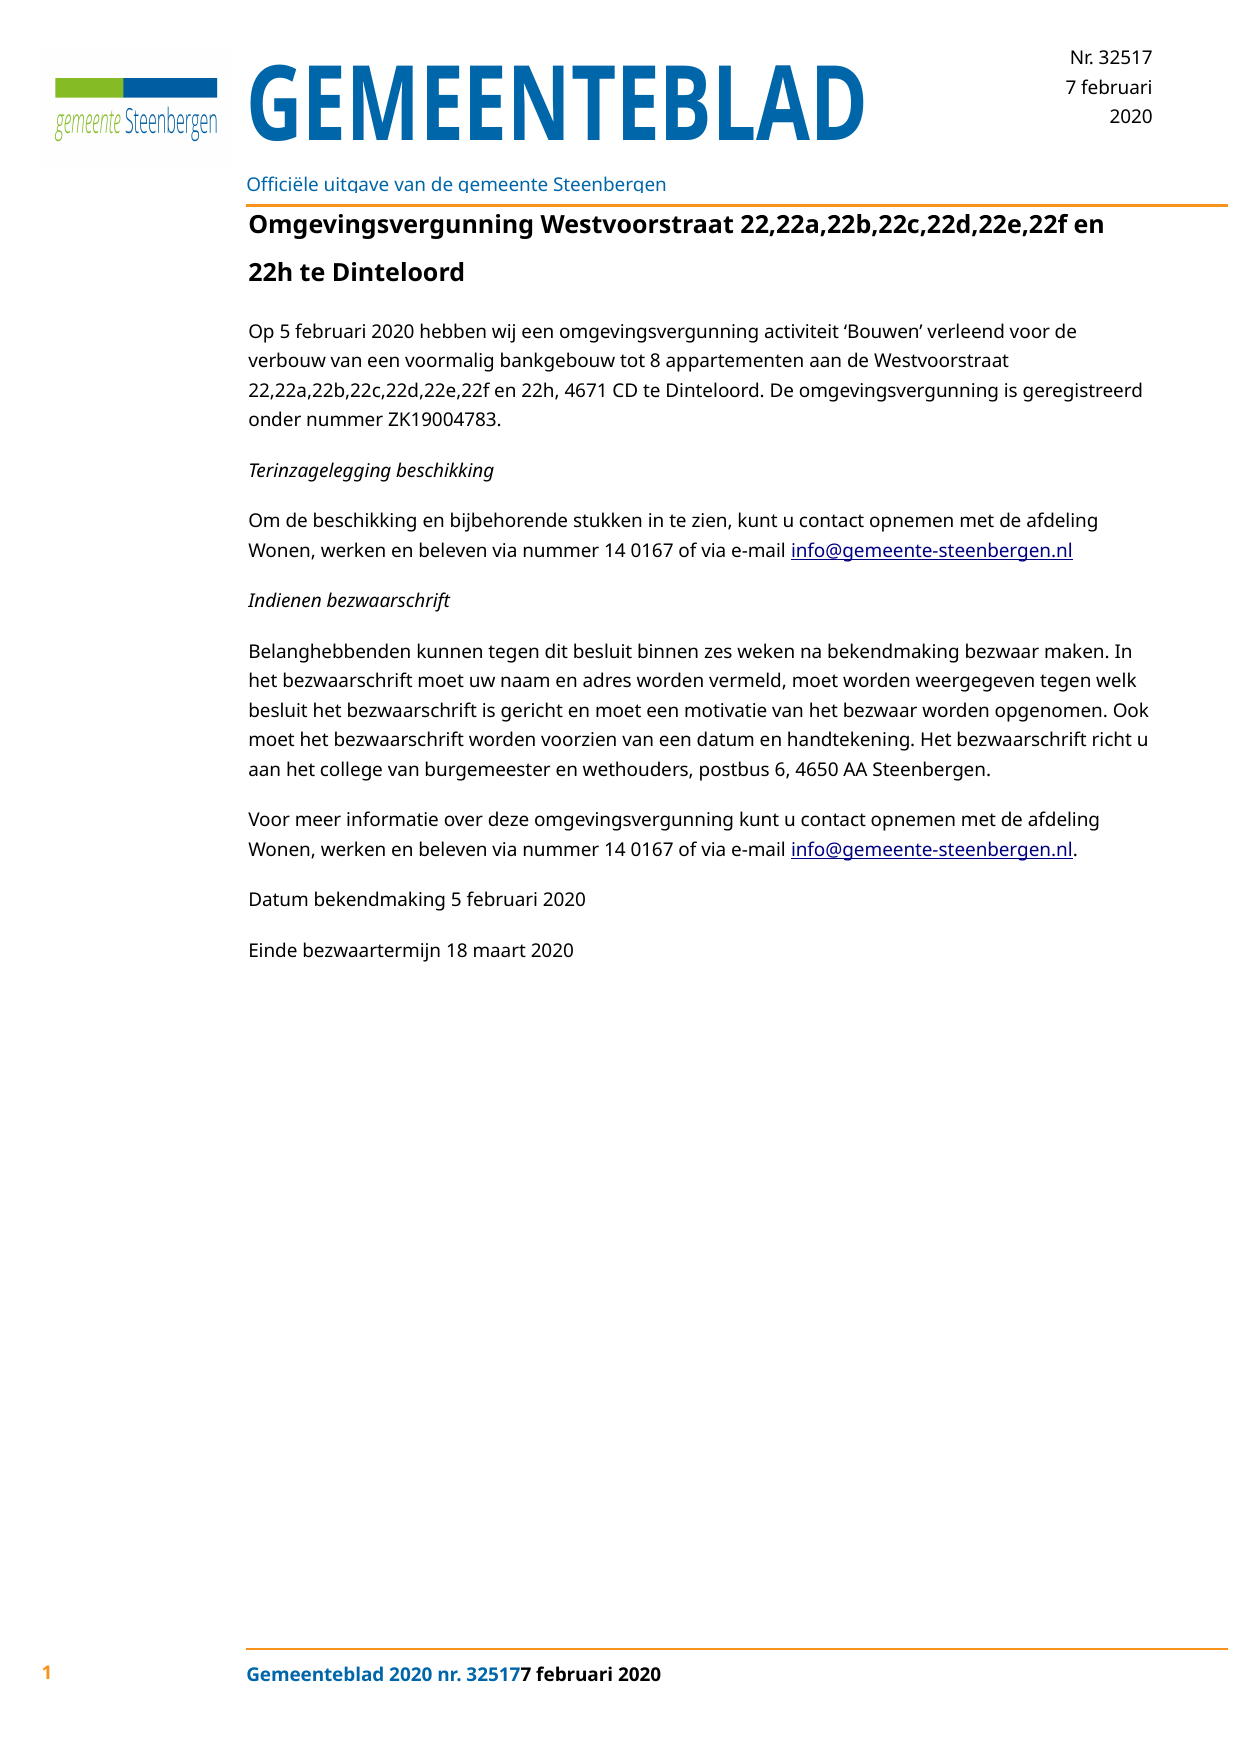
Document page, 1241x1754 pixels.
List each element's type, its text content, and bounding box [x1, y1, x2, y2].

text Voor meer informatie over deze omgevingsvergunning kunt u contact opnemen met de afdeling Wonen, werken en beleven via nummer 14 0167 of via e-mail info@gemeente-steenbergen.nl. [248, 807, 1152, 862]
text Belanghebbenden kunnen tegen dit besluit binnen zes weken na bekendmaking bezwaar maken. In het bezwaarschrift moet uw naam en adres worden vermeld, moet worden weergegeven tegen welk besluit het bezwaarschrift is gericht en moet een motivatie van het bezwaar worden opgenomen. Ook moet het bezwaarschrift worden voorzien van een datum en handtekening. Het bezwaarschrift richt u aan het college van burgemeester en wethouders, postbus 6, 4650 AA Steenbergen. [248, 638, 1152, 782]
text Datum bekendmaking 5 februari 2020 [248, 887, 1152, 912]
text Omgevingsvergunning Westvoorstraat 22,22a,22b,22c,22d,22e,22f en 22h te Dinteloord [248, 207, 1152, 288]
text Indienen bezwaarschrift [248, 587, 1152, 613]
text Terinzagelegging beschikking [248, 457, 1152, 483]
text Einde bezwaartermijn 18 maart 2020 [248, 937, 1152, 963]
text Op 5 februari 2020 hebben wij een omgevingsvergunning activiteit ‘Bouwen’ verleend voor de verbouw van een voormalig bankgebouw tot 8 appartementen aan de Westvoorstraat 22,22a,22b,22c,22d,22e,22f en 22h, 4671 CD te Dinteloord. De omgevingsvergunning is geregistreerd onder nummer ZK19004783. [248, 318, 1152, 432]
text Om de beschikking en bijbehorende stukken in te zien, kunt u contact opnemen met de afdeling Wonen, werken en beleven via nummer 14 0167 of via e-mail info@gemeente-steenbergen.nl [248, 507, 1152, 563]
picture [41, 47, 231, 172]
